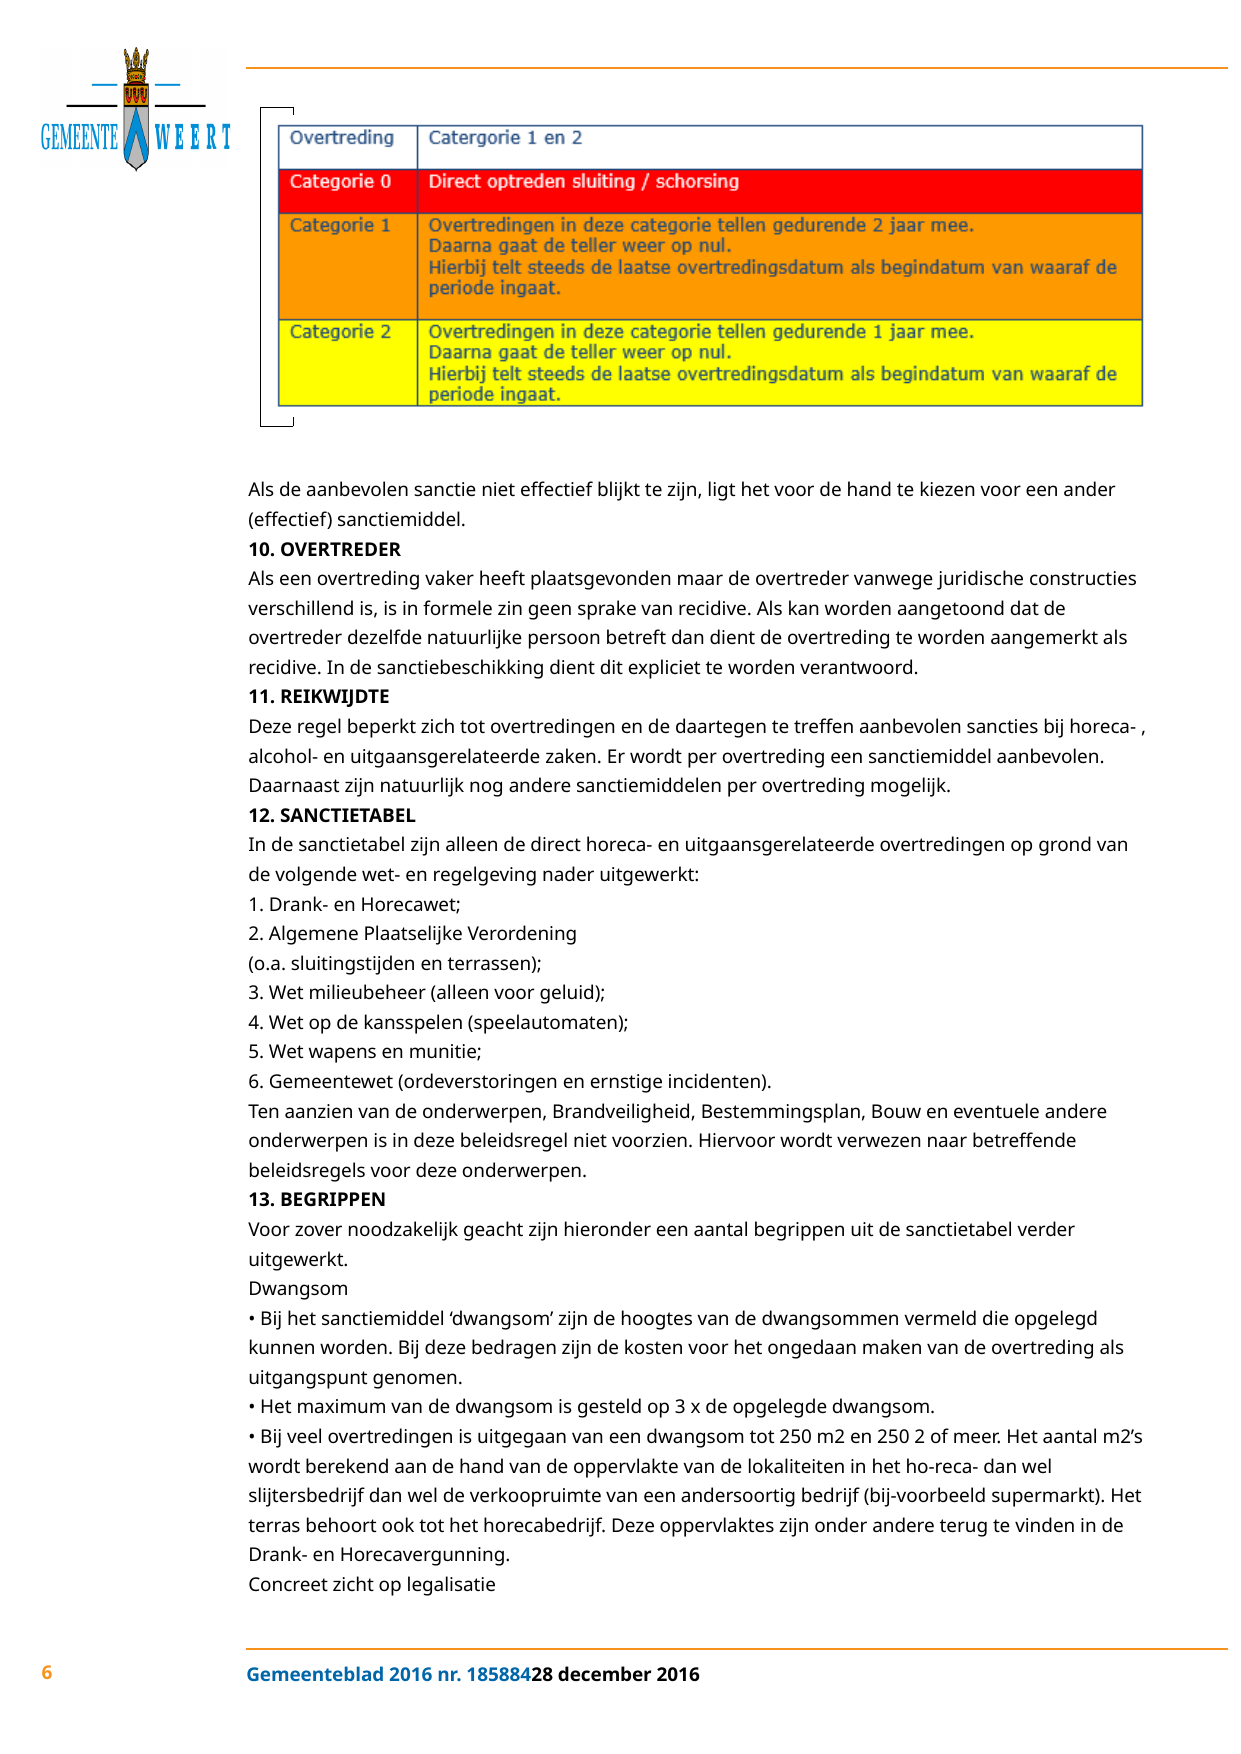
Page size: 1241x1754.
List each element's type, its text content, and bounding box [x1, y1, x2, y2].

text 11. REIKWIJDTE [248, 684, 1152, 709]
text 1. Drank- en Horecawet; [248, 891, 1152, 917]
text (o.a. sluitingstijden en terrassen); [248, 950, 1152, 976]
text In de sanctietabel zijn alleen de direct horeca- en uitgaansgerelateerde overtredingen op grond van de volgende wet- en regelgeving nader uitgewerkt: [248, 832, 1152, 887]
text 2. Algemene Plaatselijke Verordening [248, 920, 1152, 946]
text Concreet zicht op legalisatie [248, 1571, 1152, 1597]
text • Bij het sanctiemiddel ‘dwangsom’ zijn de hoogtes van de dwangsommen vermeld die opgelegd kunnen worden. Bij deze bedragen zijn de kosten voor het ongedaan maken van de overtreding als uitgangspunt genomen. [248, 1305, 1152, 1390]
text 6. Gemeentewet (ordeverstoringen en ernstige incidenten). [248, 1068, 1152, 1094]
text • Bij veel overtredingen is uitgegaan van een dwangsom tot 250 m2 en 250 2 of meer. Het aantal m2’s wordt berekend aan de hand van de oppervlakte van de lokaliteiten in het ho-reca- dan wel slijtersbedrijf dan wel de verkoopruimte van een andersoortig bedrijf (bij-voorbeeld supermarkt). Het terras behoort ook tot het horecabedrijf. Deze oppervlaktes zijn onder andere terug te vinden in de Drank- en Horecavergunning. [248, 1423, 1152, 1567]
text Ten aanzien van de onderwerpen, Brandveiligheid, Bestemmingsplan, Bouw en eventuele andere onderwerpen is in deze beleidsregel niet voorzien. Hiervoor wordt verwezen naar betreffende beleidsregels voor deze onderwerpen. [248, 1098, 1152, 1183]
text Dwangsom [248, 1275, 1152, 1301]
text 13. BEGRIPPEN [248, 1187, 1152, 1212]
text 12. SANCTIETABEL [248, 802, 1152, 828]
text • Het maximum van de dwangsom is gesteld op 3 x de opgelegde dwangsom. [248, 1394, 1152, 1419]
text Voor zover noodzakelijk geacht zijn hieronder een aantal begrippen uit de sanctietabel verder uitgewerkt. [248, 1216, 1152, 1272]
text Als een overtreding vaker heeft plaatsgevonden maar de overtreder vanwege juridische constructies verschillend is, is in formele zin geen sprake van recidive. Als kan worden aangetoond dat de overtreder dezelfde natuurlijke persoon betreft dan dient de overtreding te worden aangemerkt als recidive. In de sanctiebeschikking dient dit expliciet te worden verantwoord. [248, 565, 1152, 680]
picture [268, 115, 1155, 417]
text Deze regel beperkt zich tot overtredingen en de daartegen te treffen aanbevolen sancties bij horeca- , alcohol- en uitgaansgerelateerde zaken. Er wordt per overtreding een sanctiemiddel aanbevolen. Daarnaast zijn natuurlijk nog andere sanctiemiddelen per overtreding mogelijk. [248, 713, 1152, 798]
text 10. OVERTREDER [248, 536, 1152, 562]
text 5. Wet wapens en munitie; [248, 1039, 1152, 1064]
text 3. Wet milieubeheer (alleen voor geluid); [248, 979, 1152, 1005]
picture [41, 47, 231, 172]
text 4. Wet op de kansspelen (speelautomaten); [248, 1009, 1152, 1035]
text Als de aanbevolen sanctie niet effectief blijkt te zijn, ligt het voor de hand te kiezen voor een ander (effectief) sanctiemiddel. [248, 477, 1152, 532]
